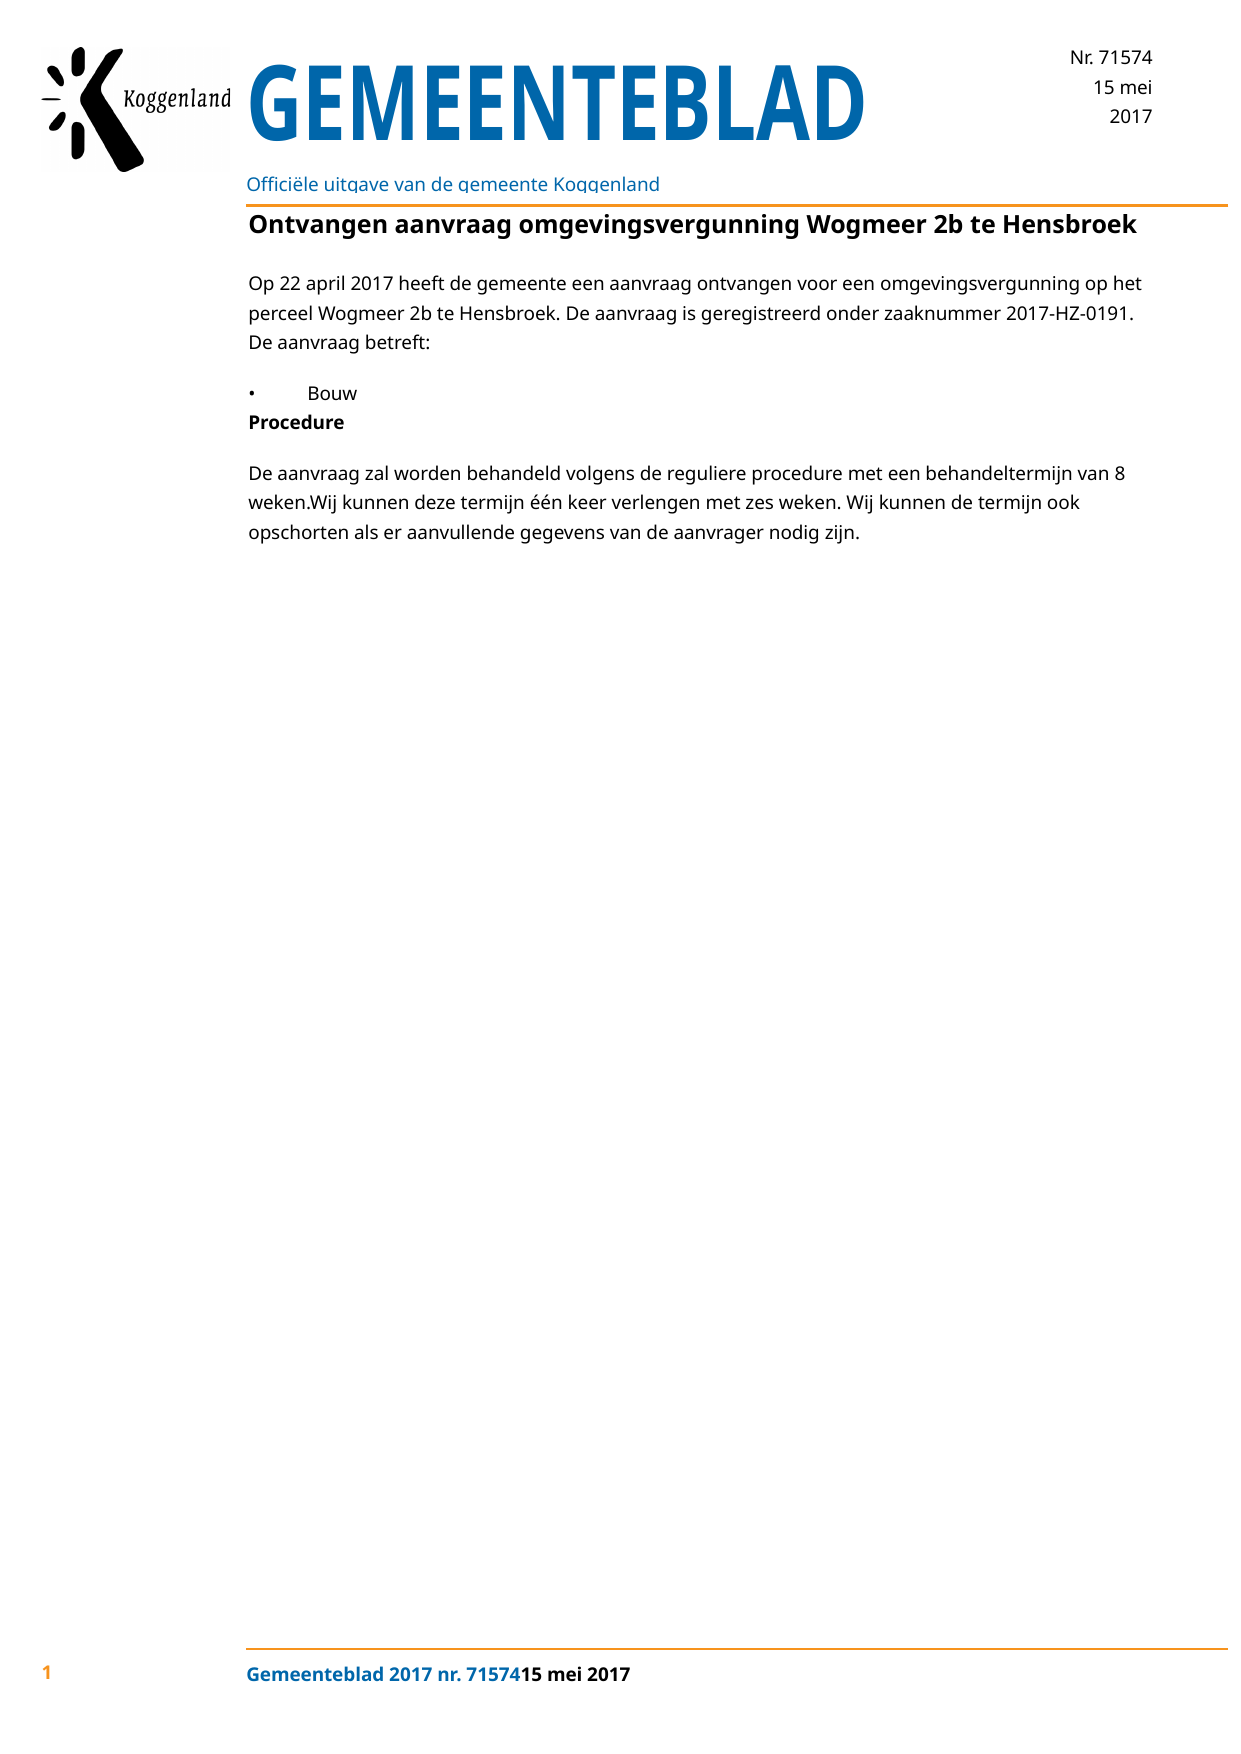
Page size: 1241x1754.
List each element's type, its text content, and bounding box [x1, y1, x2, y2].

text Op 22 april 2017 heeft de gemeente een aanvraag ontvangen voor een omgevingsvergunning op het perceel Wogmeer 2b te Hensbroek. De aanvraag is geregistreerd onder zaaknummer 2017-HZ-0191. De aanvraag betreft: [248, 270, 1152, 355]
text Procedure [248, 409, 1152, 435]
text De aanvraag zal worden behandeld volgens de reguliere procedure met een behandeltermijn van 8 weken.Wij kunnen deze termijn één keer verlengen met zes weken. Wij kunnen de termijn ook opschorten als er aanvullende gegevens van de aanvrager nodig zijn. [248, 460, 1152, 545]
text Ontvangen aanvraag omgevingsvergunning Wogmeer 2b te Hensbroek [248, 207, 1152, 241]
picture [41, 47, 231, 172]
list Bouw [248, 380, 1152, 406]
